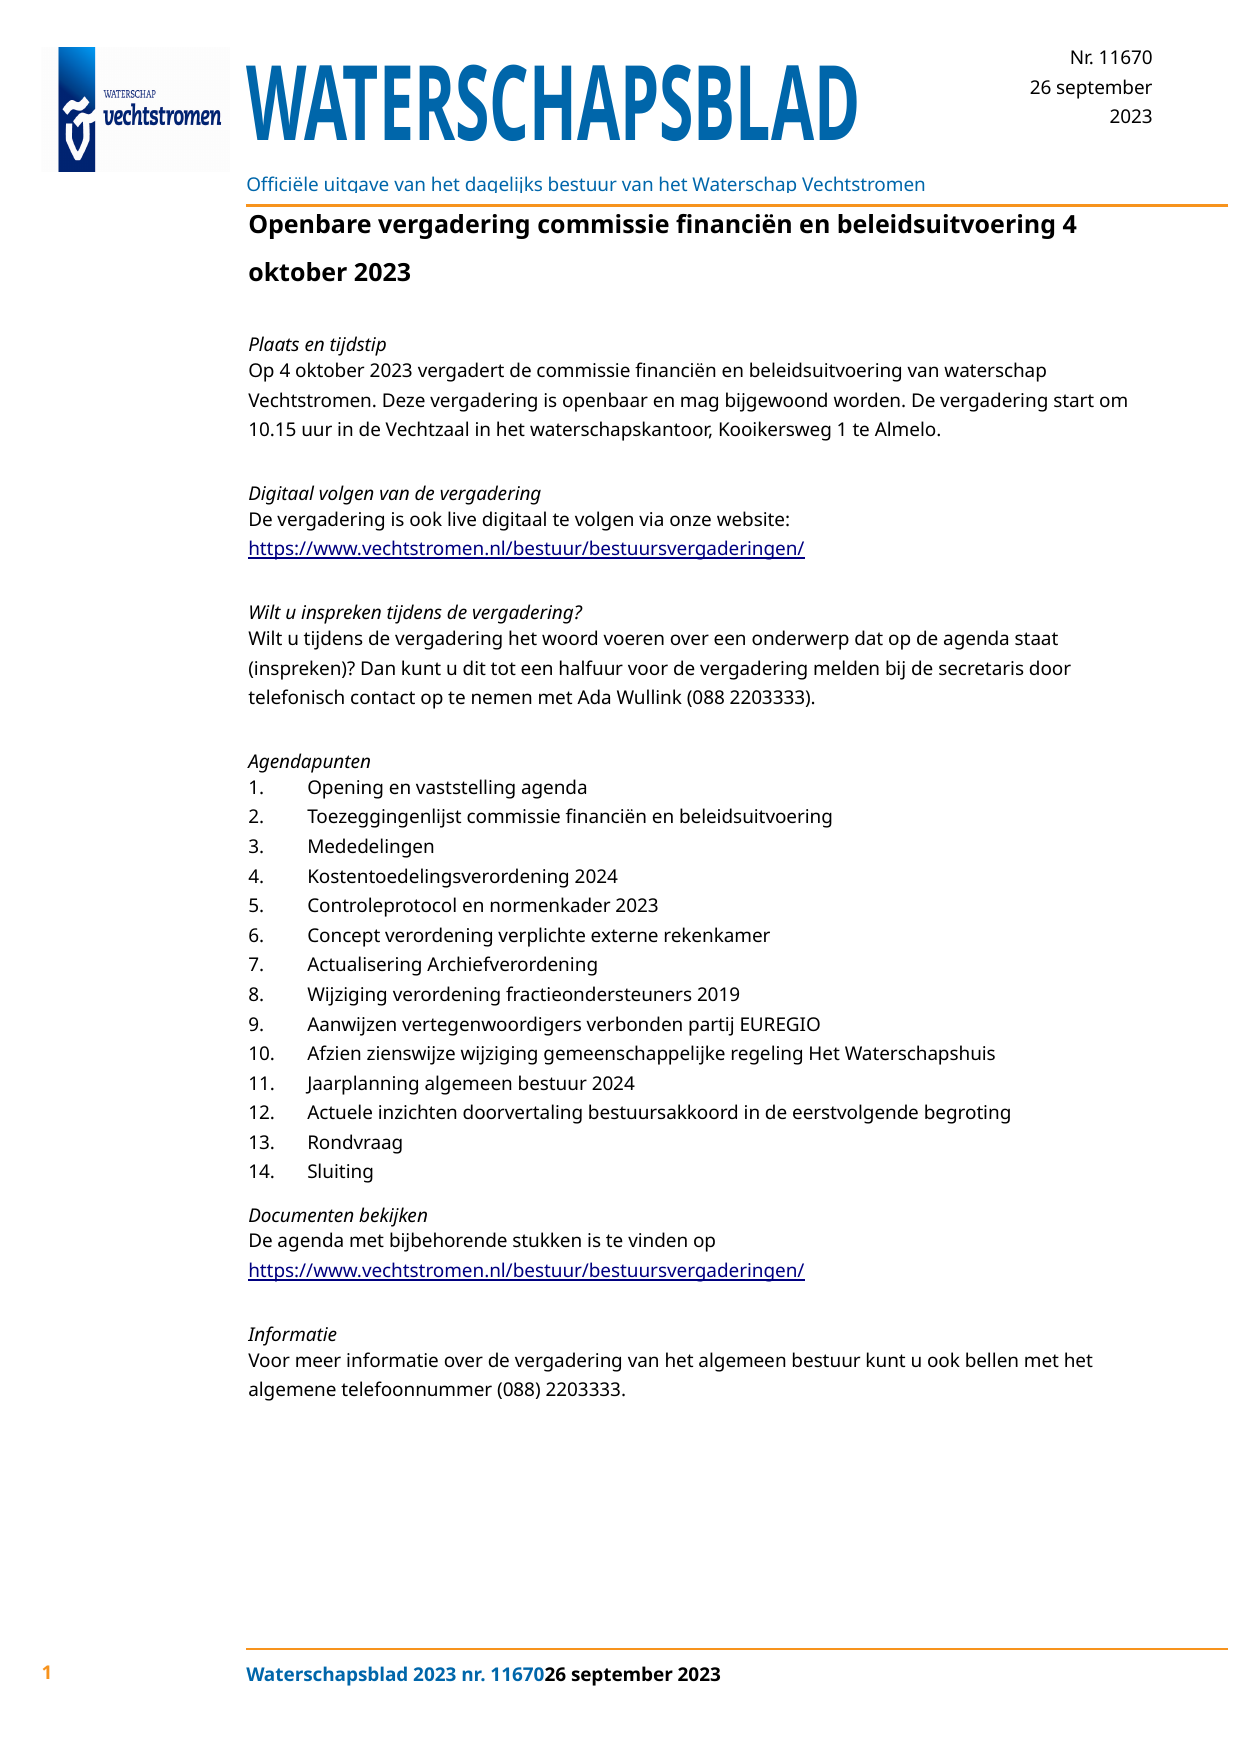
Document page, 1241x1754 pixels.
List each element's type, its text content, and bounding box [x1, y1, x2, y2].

list Actualisering Archiefverordening [248, 952, 1152, 977]
list Aanwijzen vertegenwoordigers verbonden partij EUREGIO [248, 1011, 1152, 1037]
text Wilt u inspreken tijdens de vergadering? [248, 599, 1152, 625]
list Opening en vaststelling agenda [248, 774, 1152, 800]
picture [41, 47, 231, 172]
text Voor meer informatie over de vergadering van het algemeen bestuur kunt u ook bellen met het algemene telefoonnummer (088) 2203333. [248, 1347, 1152, 1402]
text Wilt u tijdens de vergadering het woord voeren over een onderwerp dat op de agenda staat (inspreken)? Dan kunt u dit tot een halfuur voor de vergadering melden bij de secretaris door telefonisch contact op te nemen met Ada Wullink (088 2203333). [248, 625, 1152, 710]
text Informatie [248, 1321, 1152, 1347]
text Plaats en tijdstip [248, 331, 1152, 357]
text Agendapunten [248, 748, 1152, 774]
list Mededelingen [248, 833, 1152, 859]
list Toezeggingenlijst commissie financiën en beleidsuitvoering [248, 804, 1152, 829]
list Concept verordening verplichte externe rekenkamer [248, 922, 1152, 948]
text Documenten bekijken [248, 1202, 1152, 1228]
list Wijziging verordening fractieondersteuners 2019 [248, 981, 1152, 1007]
list Rondvraag [248, 1129, 1152, 1155]
list Actuele inzichten doorvertaling bestuursakkoord in de eerstvolgende begroting [248, 1099, 1152, 1125]
text Op 4 oktober 2023 vergadert de commissie financiën en beleidsuitvoering van waterschap Vechtstromen. Deze vergadering is openbaar en mag bijgewoond worden. De vergadering start om 10.15 uur in de Vechtzaal in het waterschapskantoor, Kooikersweg 1 te Almelo. [248, 357, 1152, 442]
text De vergadering is ook live digitaal te volgen via onze website: https://www.vechtstromen.nl/bestuur/bestuursvergaderingen/ [248, 506, 1152, 561]
text Digitaal volgen van de vergadering [248, 480, 1152, 506]
list Jaarplanning algemeen bestuur 2024 [248, 1070, 1152, 1096]
text De agenda met bijbehorende stukken is te vinden op https://www.vechtstromen.nl/bestuur/bestuursvergaderingen/ [248, 1228, 1152, 1283]
list Controleprotocol en normenkader 2023 [248, 892, 1152, 918]
list Sluiting [248, 1159, 1152, 1184]
list Afzien zienswijze wijziging gemeenschappelijke regeling Het Waterschapshuis [248, 1040, 1152, 1066]
list Kostentoedelingsverordening 2024 [248, 863, 1152, 889]
text Openbare vergadering commissie financiën en beleidsuitvoering 4 oktober 2023 [248, 207, 1152, 288]
